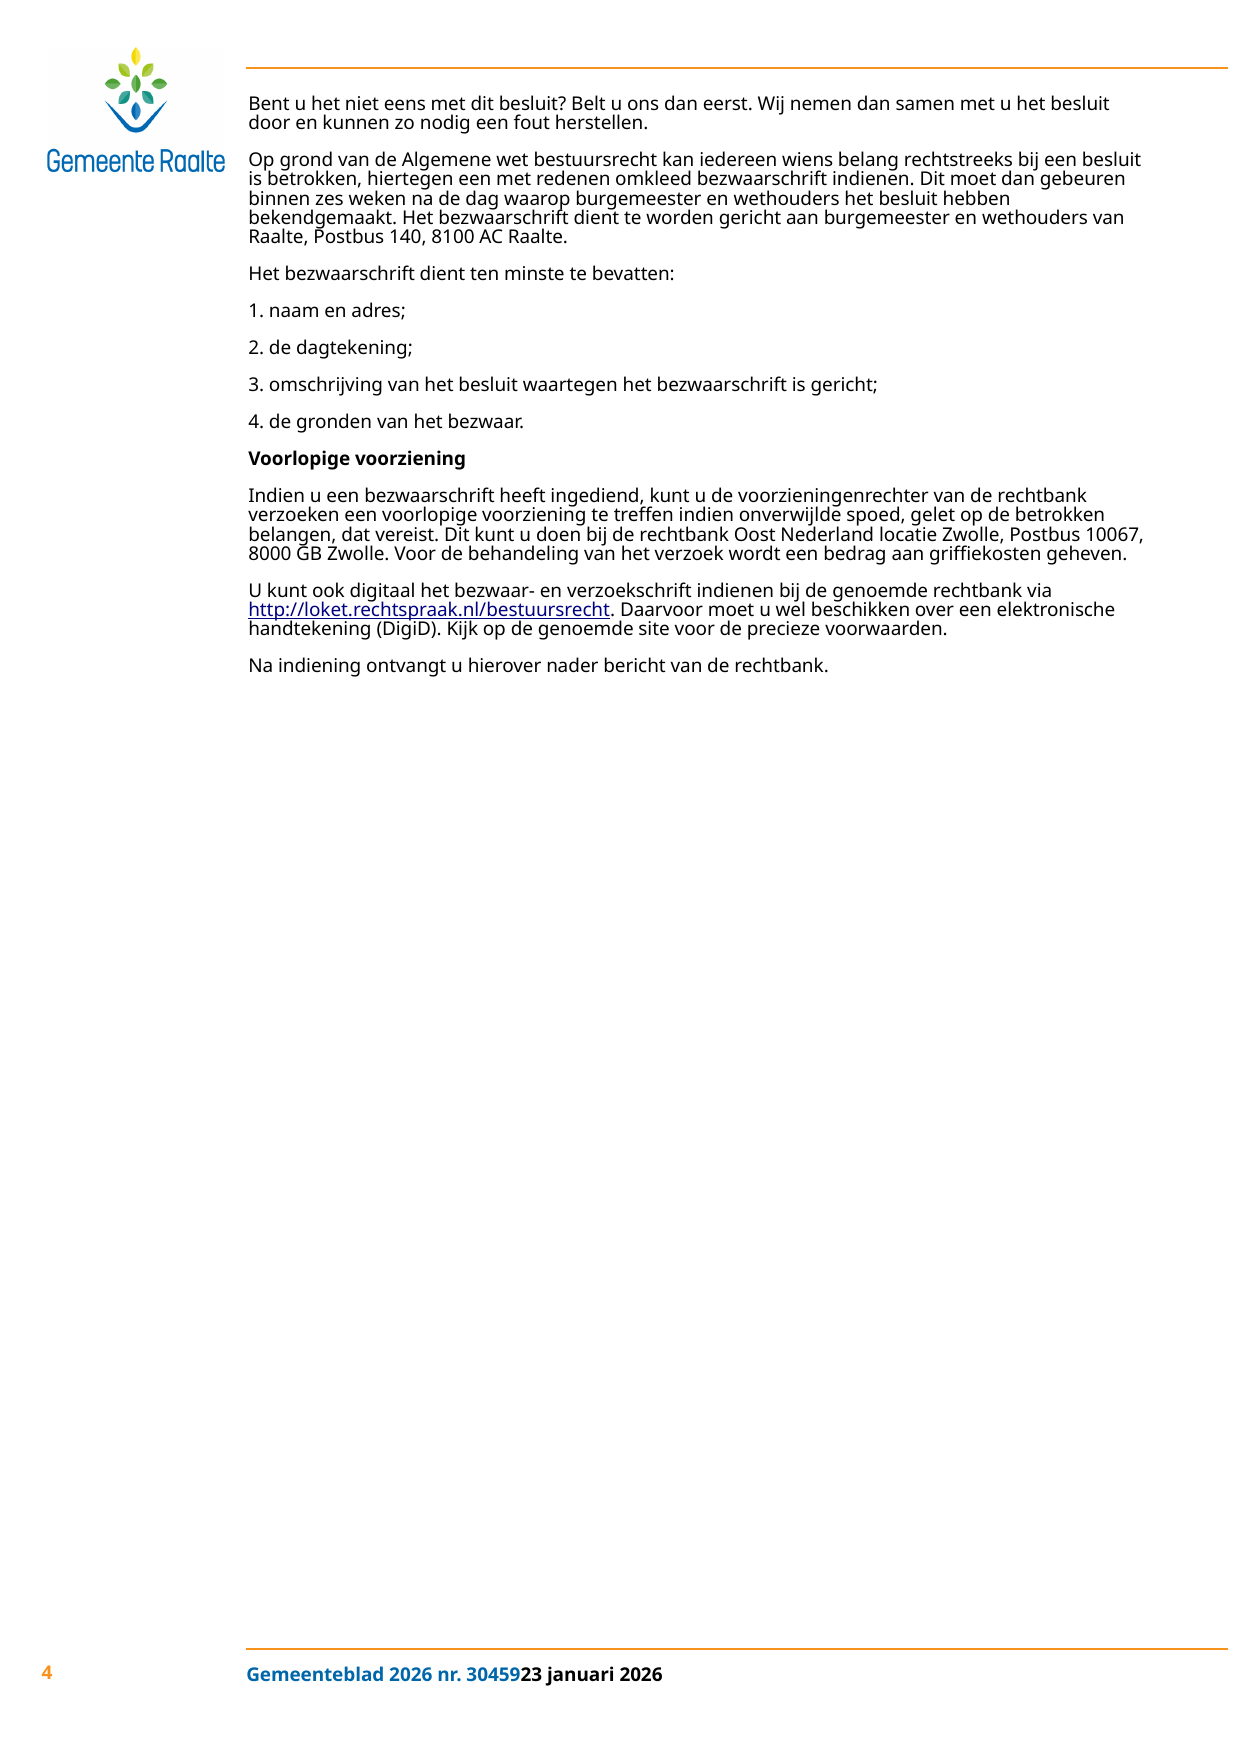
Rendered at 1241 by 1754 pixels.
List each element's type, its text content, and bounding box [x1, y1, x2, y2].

text Het bezwaarschrift dient ten minste te bevatten: [248, 265, 1152, 284]
text 4. de gronden van het bezwaar. [248, 413, 1152, 432]
text Indien u een bezwaarschrift heeft ingediend, kunt u de voorzieningenrechter van de rechtbank verzoeken een voorlopige voorziening te treffen indien onverwijlde spoed, gelet op de betrokken belangen, dat vereist. Dit kunt u doen bij de rechtbank Oost Nederland locatie Zwolle, Postbus 10067, 8000 GB Zwolle. Voor de behandeling van het verzoek wordt een bedrag aan griffiekosten geheven. [248, 487, 1152, 564]
text Voorlopige voorziening [248, 450, 1152, 469]
text 1. naam en adres; [248, 302, 1152, 321]
text 3. omschrijving van het besluit waartegen het bezwaarschrift is gericht; [248, 376, 1152, 395]
text U kunt ook digitaal het bezwaar- en verzoekschrift indienen bij de genoemde rechtbank via http://loket.rechtspraak.nl/bestuursrecht. Daarvoor moet u wel beschikken over een elektronische handtekening (DigiD). Kijk op de genoemde site voor de precieze voorwaarden. [248, 582, 1152, 639]
picture [41, 47, 231, 172]
text Op grond van de Algemene wet bestuursrecht kan iedereen wiens belang rechtstreeks bij een besluit is betrokken, hiertegen een met redenen omkleed bezwaarschrift indienen. Dit moet dan gebeuren binnen zes weken na de dag waarop burgemeester en wethouders het besluit hebben bekendgemaakt. Het bezwaarschrift dient te worden gericht aan burgemeester en wethouders van Raalte, Postbus 140, 8100 AC Raalte. [248, 151, 1152, 247]
text Bent u het niet eens met dit besluit? Belt u ons dan eerst. Wij nemen dan samen met u het besluit door en kunnen zo nodig een fout herstellen. [248, 95, 1152, 133]
text 2. de dagtekening; [248, 339, 1152, 358]
text Na indiening ontvangt u hierover nader bericht van de rechtbank. [248, 657, 1152, 677]
